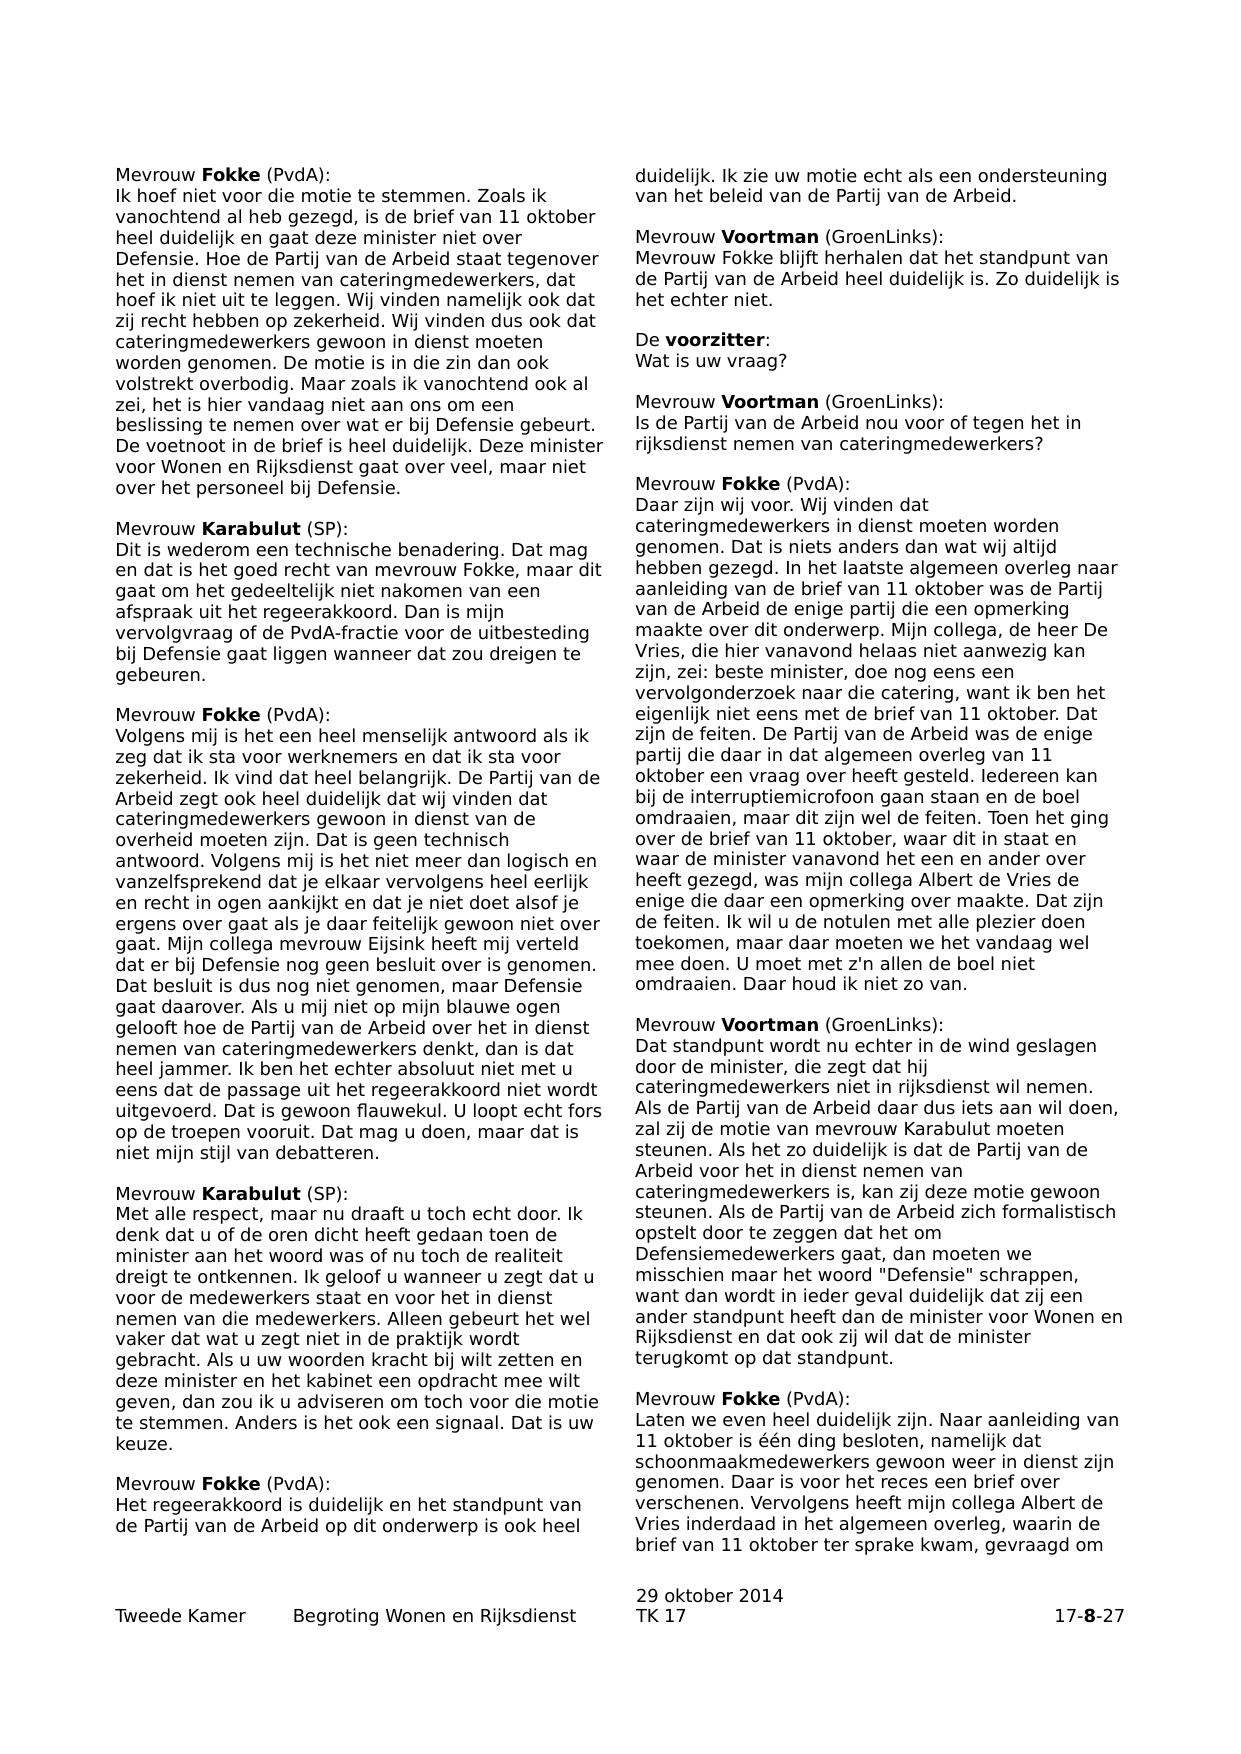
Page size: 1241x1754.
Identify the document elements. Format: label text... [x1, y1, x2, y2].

text Daar zijn wij voor. Wij vinden dat cateringmedewerkers in dienst moeten worden genomen. Dat is niets anders dan wat wij altijd hebben gezegd. In het laatste algemeen overleg naar aanleiding van de brief van 11 oktober was de Partij van de Arbeid de enige partij die een opmerking maakte over dit onderwerp. Mijn collega, de heer De Vries, die hier vanavond helaas niet aanwezig kan zijn, zei: beste minister, doe nog eens een vervolgonderzoek naar die catering, want ik ben het eigenlijk niet eens met de brief van 11 oktober. Dat zijn de feiten. De Partij van de Arbeid was de enige partij die daar in dat algemeen overleg van 11 oktober een vraag over heeft gesteld. Iedereen kan bij de interruptiemicrofoon gaan staan en de boel omdraaien, maar dit zijn wel de feiten. Toen het ging over de brief van 11 oktober, waar dit in staat en waar de minister vanavond het een en ander over heeft gezegd, was mijn collega Albert de Vries de enige die daar een opmerking over maakte. Dat zijn de feiten. Ik wil u de notulen met alle plezier doen toekomen, maar daar moeten we het vandaag wel mee doen. U moet met z'n allen de boel niet omdraaien. Daar houd ik niet zo van. [635, 495, 1125, 995]
text Ik hoef niet voor die motie te stemmen. Zoals ik vanochtend al heb gezegd, is de brief van 11 oktober heel duidelijk en gaat deze minister niet over Defensie. Hoe de Partij van de Arbeid staat tegenover het in dienst nemen van cateringmedewerkers, dat hoef ik niet uit te leggen. Wij vinden namelijk ook dat zij recht hebben op zekerheid. Wij vinden dus ook dat cateringmedewerkers gewoon in dienst moeten worden genomen. De motie is in die zin dan ook volstrekt overbodig. Maar zoals ik vanochtend ook al zei, het is hier vandaag niet aan ons om een beslissing te nemen over wat er bij Defensie gebeurt. De voetnoot in de brief is heel duidelijk. Deze minister voor Wonen en Rijksdienst gaat over veel, maar niet over het personeel bij Defensie. [115, 186, 605, 498]
text Mevrouw Karabulut (SP): [115, 1183, 605, 1204]
text Mevrouw Fokke (PvdA): [115, 165, 605, 186]
text Mevrouw Fokke (PvdA): [635, 474, 1125, 495]
text De voorzitter: [635, 330, 1125, 351]
text Mevrouw Voortman (GroenLinks): [635, 227, 1125, 248]
text duidelijk. Ik zie uw motie echt als een ondersteuning van het beleid van de Partij van de Arbeid. [635, 165, 1125, 207]
text Mevrouw Voortman (GroenLinks): [635, 392, 1125, 412]
text Mevrouw Voortman (GroenLinks): [635, 1015, 1125, 1036]
text Wat is uw vraag? [635, 351, 1125, 372]
text Mevrouw Fokke blijft herhalen dat het standpunt van de Partij van de Arbeid heel duidelijk is. Zo duidelijk is het echter niet. [635, 248, 1125, 310]
text Dat standpunt wordt nu echter in de wind geslagen door de minister, die zegt dat hij cateringmedewerkers niet in rijksdienst wil nemen. Als de Partij van de Arbeid daar dus iets aan wil doen, zal zij de motie van mevrouw Karabulut moeten steunen. Als het zo duidelijk is dat de Partij van de Arbeid voor het in dienst nemen van cateringmedewerkers is, kan zij deze motie gewoon steunen. Als de Partij van de Arbeid zich formalistisch opstelt door te zeggen dat het om Defensiemedewerkers gaat, dan moeten we misschien maar het woord "Defensie" schrappen, want dan wordt in ieder geval duidelijk dat zij een ander standpunt heeft dan de minister voor Wonen en Rijksdienst en dat ook zij wil dat de minister terugkomt op dat standpunt. [635, 1036, 1125, 1369]
text Volgens mij is het een heel menselijk antwoord als ik zeg dat ik sta voor werknemers en dat ik sta voor zekerheid. Ik vind dat heel belangrijk. De Partij van de Arbeid zegt ook heel duidelijk dat wij vinden dat cateringmedewerkers gewoon in dienst van de overheid moeten zijn. Dat is geen technisch antwoord. Volgens mij is het niet meer dan logisch en vanzelfsprekend dat je elkaar vervolgens heel eerlijk en recht in ogen aankijkt en dat je niet doet alsof je ergens over gaat als je daar feitelijk gewoon niet over gaat. Mijn collega mevrouw Eijsink heeft mij verteld dat er bij Defensie nog geen besluit over is genomen. Dat besluit is dus nog niet genomen, maar Defensie gaat daarover. Als u mij niet op mijn blauwe ogen gelooft hoe de Partij van de Arbeid over het in dienst nemen van cateringmedewerkers denkt, dan is dat heel jammer. Ik ben het echter absoluut niet met u eens dat de passage uit het regeerakkoord niet wordt uitgevoerd. Dat is gewoon flauwekul. U loopt echt fors op de troepen vooruit. Dat mag u doen, maar dat is niet mijn stijl van debatteren. [115, 726, 605, 1163]
text Mevrouw Fokke (PvdA): [115, 705, 605, 726]
text Het regeerakkoord is duidelijk en het standpunt van de Partij van de Arbeid op dit onderwerp is ook heel [115, 1495, 605, 1536]
text Dit is wederom een technische benadering. Dat mag en dat is het goed recht van mevrouw Fokke, maar dit gaat om het gedeeltelijk niet nakomen van een afspraak uit het regeerakkoord. Dan is mijn vervolgvraag of de PvdA-fractie voor de uitbesteding bij Defensie gaat liggen wanneer dat zou dreigen te gebeuren. [115, 539, 605, 685]
text Mevrouw Fokke (PvdA): [115, 1474, 605, 1495]
text Met alle respect, maar nu draaft u toch echt door. Ik denk dat u of de oren dicht heeft gedaan toen de minister aan het woord was of nu toch de realiteit dreigt te ontkennen. Ik geloof u wanneer u zegt dat u voor de medewerkers staat en voor het in dienst nemen van die medewerkers. Alleen gebeurt het wel vaker dat wat u zegt niet in de praktijk wordt gebracht. Als u uw woorden kracht bij wilt zetten en deze minister en het kabinet een opdracht mee wilt geven, dan zou ik u adviseren om toch voor die motie te stemmen. Anders is het ook een signaal. Dat is uw keuze. [115, 1204, 605, 1454]
text Mevrouw Fokke (PvdA): [635, 1389, 1125, 1410]
text Is de Partij van de Arbeid nou voor of tegen het in rijksdienst nemen van cateringmedewerkers? [635, 412, 1125, 454]
text Mevrouw Karabulut (SP): [115, 518, 605, 539]
text Laten we even heel duidelijk zijn. Naar aanleiding van 11 oktober is één ding besloten, namelijk dat schoonmaakmedewerkers gewoon weer in dienst zijn genomen. Daar is voor het reces een brief over verschenen. Vervolgens heeft mijn collega Albert de Vries inderdaad in het algemeen overleg, waarin de brief van 11 oktober ter sprake kwam, gevraagd om [635, 1410, 1125, 1556]
